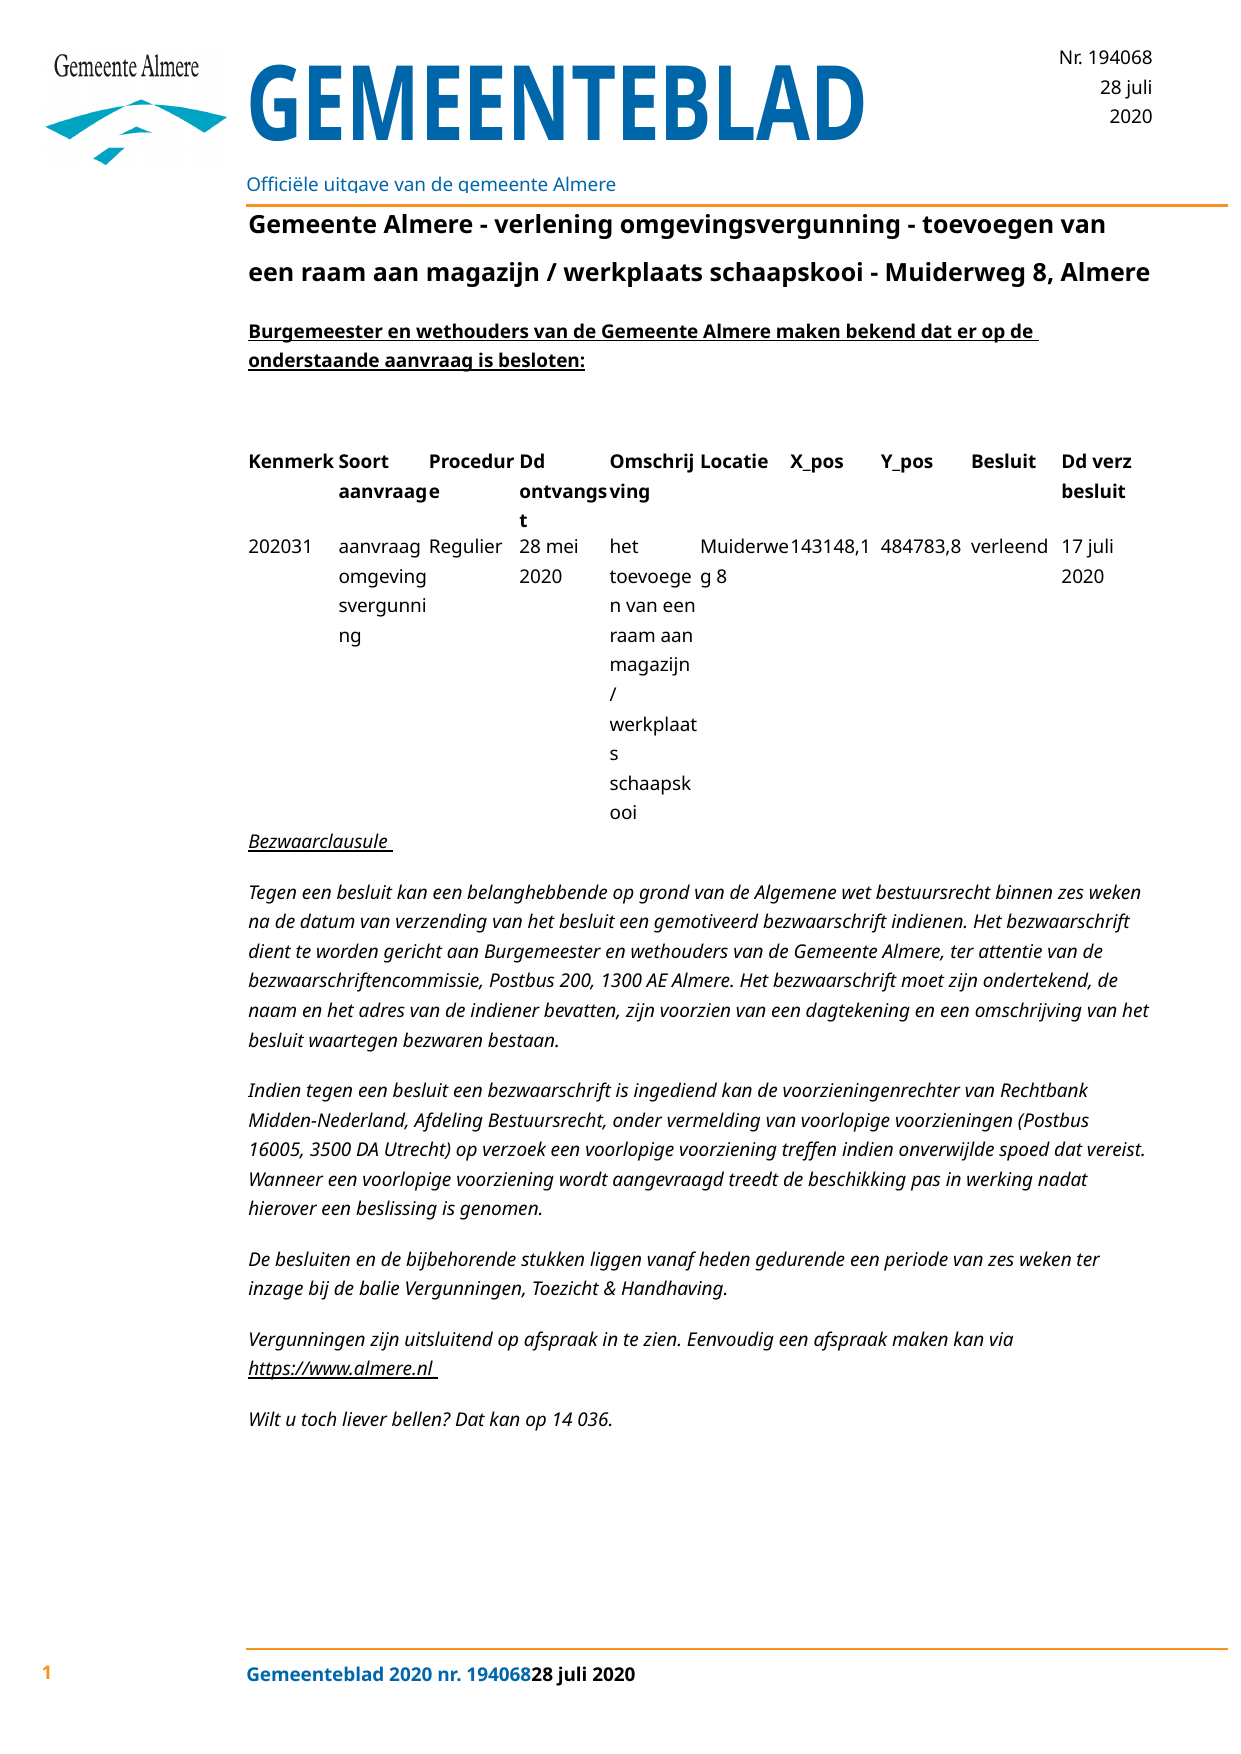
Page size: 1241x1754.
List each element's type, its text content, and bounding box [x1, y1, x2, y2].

table_cell 17 juli 2020 [1061, 533, 1152, 825]
table_cell verleend [971, 533, 1061, 825]
table_header Kenmerk [248, 449, 338, 533]
text Bezwaarclausule [248, 828, 1152, 854]
table_cell het toevoegen van een raam aan magazijn / werkplaats schaapskooi [609, 533, 700, 825]
table_header X_pos [790, 449, 881, 533]
text Vergunningen zijn uitsluitend op afspraak in te zien. Eenvoudig een afspraak maken kan via https://www.almere.nl [248, 1326, 1152, 1381]
table_cell Regulier [429, 533, 519, 825]
table_cell 202031 [248, 533, 338, 825]
text Tegen een besluit kan een belanghebbende op grond van de Algemene wet bestuursrecht binnen zes weken na de datum van verzending van het besluit een gemotiveerd bezwaarschrift indienen. Het bezwaarschrift dient te worden gericht aan Burgemeester en wethouders van de Gemeente Almere, ter attentie van de bezwaarschriftencommissie, Postbus 200, 1300 AE Almere. Het bezwaarschrift moet zijn ondertekend, de naam en het adres van de indiener bevatten, zijn voorzien van een dagtekening en een omschrijving van het besluit waartegen bezwaren bestaan. [248, 879, 1152, 1053]
text Wilt u toch liever bellen? Dat kan op 14 036. [248, 1406, 1152, 1432]
table_header Y_pos [881, 449, 971, 533]
table_header Locatie [700, 449, 790, 533]
table_cell 484783,8 [881, 533, 971, 825]
table_cell 28 mei 2020 [519, 533, 609, 825]
table_header Besluit [971, 449, 1061, 533]
text Indien tegen een besluit een bezwaarschrift is ingediend kan de voorzieningenrechter van Rechtbank Midden-Nederland, Afdeling Bestuursrecht, onder vermelding van voorlopige voorzieningen (Postbus 16005, 3500 DA Utrecht) op verzoek een voorlopige voorziening treffen indien onverwijlde spoed dat vereist. Wanneer een voorlopige voorziening wordt aangevraagd treedt de beschikking pas in werking nadat hierover een beslissing is genomen. [248, 1077, 1152, 1221]
table_header Dd ontvangst [519, 449, 609, 533]
table_cell 143148,1 [790, 533, 881, 825]
table_header Procedure [429, 449, 519, 533]
table_header Dd verz besluit [1061, 449, 1152, 533]
text Gemeente Almere - verlening omgevingsvergunning - toevoegen van een raam aan magazijn / werkplaats schaapskooi - Muiderweg 8, Almere [248, 207, 1152, 288]
table_header Soort aanvraag [338, 449, 429, 533]
table_header Omschrijving [609, 449, 700, 533]
text De besluiten en de bijbehorende stukken liggen vanaf heden gedurende een periode van zes weken ter inzage bij de balie Vergunningen, Toezicht & Handhaving. [248, 1246, 1152, 1301]
text Burgemeester en wethouders van de Gemeente Almere maken bekend dat er op de onderstaande aanvraag is besloten: [248, 318, 1152, 373]
table_cell Muiderweg 8 [700, 533, 790, 825]
table_cell aanvraag omgevingsvergunning [338, 533, 429, 825]
picture [41, 47, 231, 172]
